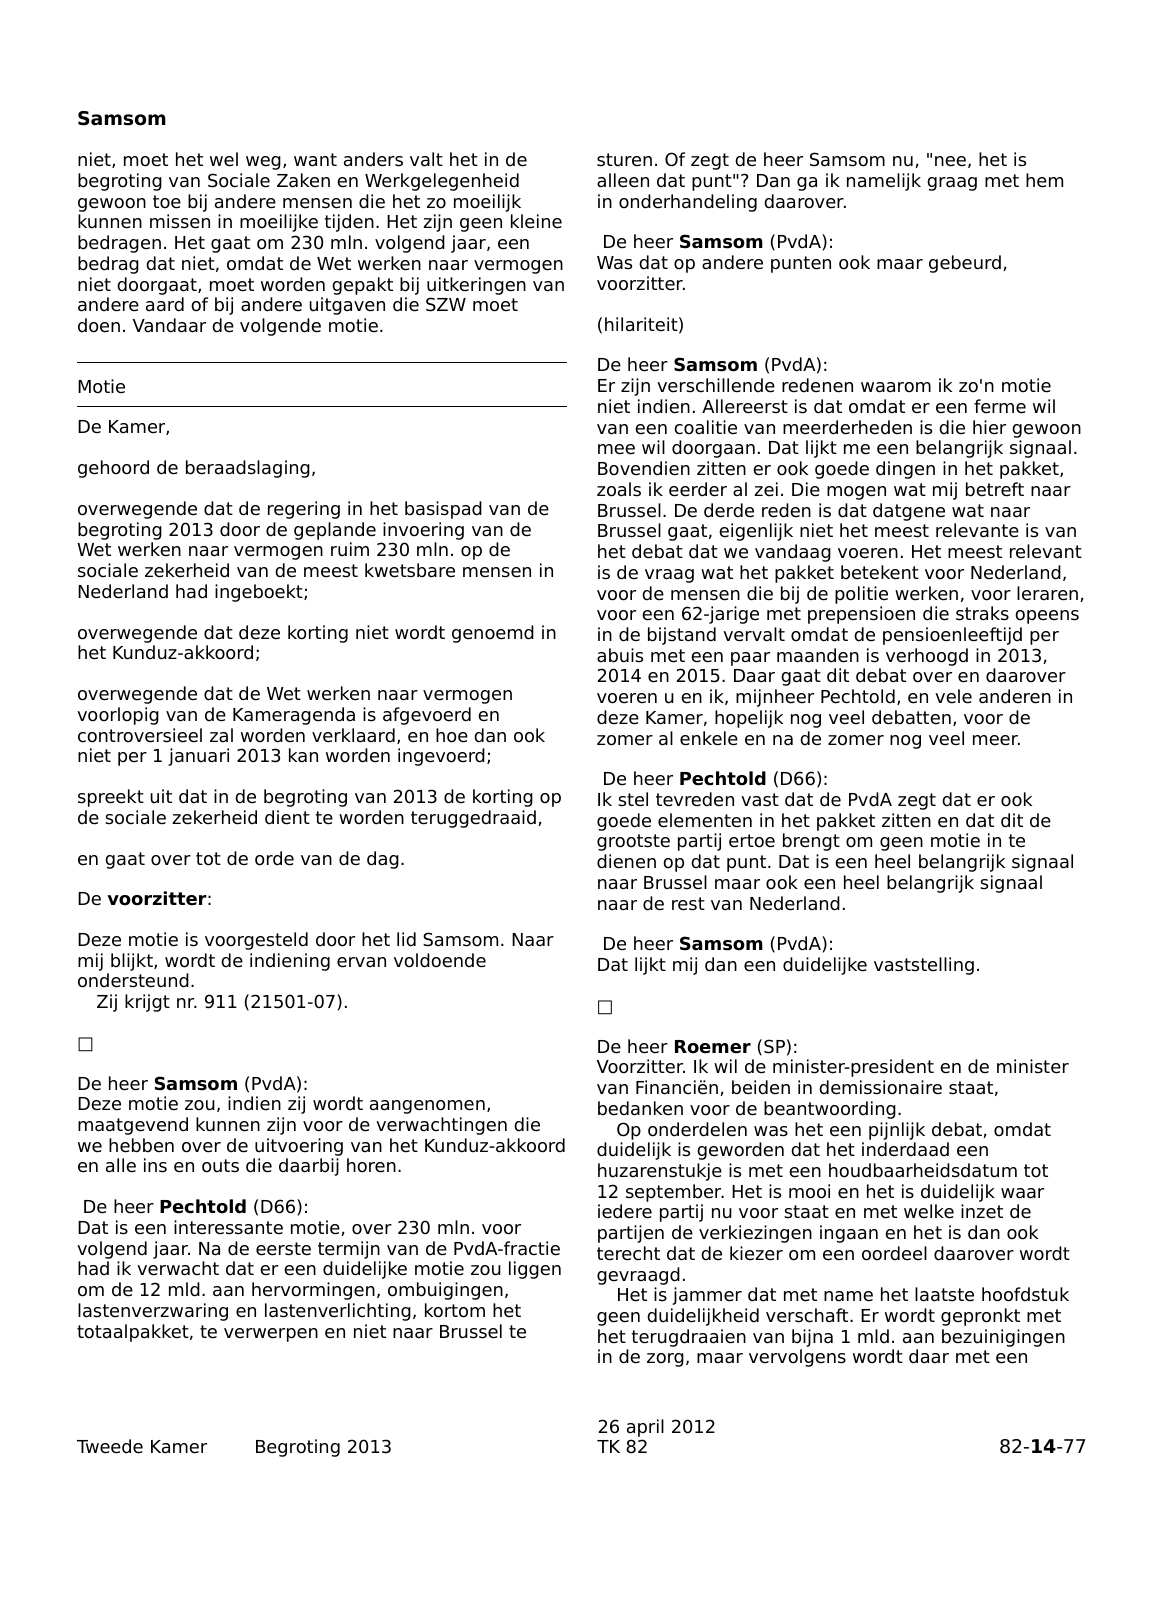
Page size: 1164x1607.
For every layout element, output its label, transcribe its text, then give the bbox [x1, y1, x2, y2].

text Deze motie is voorgesteld door het lid Samsom. Naar mij blijkt, wordt de indiening ervan voldoende ondersteund. [77, 930, 567, 992]
text overwegende dat deze korting niet wordt genoemd in het Kunduz-akkoord; [77, 622, 567, 664]
text De heer Pechtold (D66): [77, 1197, 567, 1218]
text Motie [77, 377, 567, 397]
text spreekt uit dat in de begroting van 2013 de korting op de sociale zekerheid dient te worden teruggedraaid, [77, 787, 567, 828]
text De heer Pechtold (D66): [596, 769, 1087, 790]
text De Kamer, [77, 417, 567, 438]
text Op onderdelen was het een pijnlijk debat, omdat duidelijk is geworden dat het inderdaad een huzarenstukje is met een houdbaarheidsdatum tot 12 september. Het is mooi en het is duidelijk waar iedere partij nu voor staat en met welke inzet de partijen de verkiezingen ingaan en het is dan ook terecht dat de kiezer om een oordeel daarover wordt gevraagd. [596, 1119, 1087, 1285]
text Ik stel tevreden vast dat de PvdA zegt dat er ook goede elementen in het pakket zitten en dat dit de grootste partij ertoe brengt om geen motie in te dienen op dat punt. Dat is een heel belangrijk signaal naar Brussel maar ook een heel belangrijk signaal naar de rest van Nederland. [596, 790, 1087, 914]
text □ [77, 1033, 567, 1053]
text Dat is een interessante motie, over 230 mln. voor volgend jaar. Na de eerste termijn van de PvdA-fractie had ik verwacht dat er een duidelijke motie zou liggen om de 12 mld. aan hervormingen, ombuigingen, lastenverzwaring en lastenverlichting, kortom het totaalpakket, te verwerpen en niet naar Brussel te [77, 1218, 567, 1342]
text De heer Samsom (PvdA): [596, 232, 1087, 253]
text Deze motie zou, indien zij wordt aangenomen, maatgevend kunnen zijn voor de verwachtingen die we hebben over de uitvoering van het Kunduz-akkoord en alle ins en outs die daarbij horen. [77, 1094, 567, 1177]
text Was dat op andere punten ook maar gebeurd, voorzitter. [596, 253, 1087, 294]
text overwegende dat de regering in het basispad van de begroting 2013 door de geplande invoering van de Wet werken naar vermogen ruim 230 mln. op de sociale zekerheid van de meest kwetsbare mensen in Nederland had ingeboekt; [77, 499, 567, 602]
text Er zijn verschillende redenen waarom ik zo'n motie niet indien. Allereerst is dat omdat er een ferme wil van een coalitie van meerderheden is die hier gewoon mee wil doorgaan. Dat lijkt me een belangrijk signaal. Bovendien zitten er ook goede dingen in het pakket, zoals ik eerder al zei. Die mogen wat mij betreft naar Brussel. De derde reden is dat datgene wat naar Brussel gaat, eigenlijk niet het meest relevante is van het debat dat we vandaag voeren. Het meest relevant is de vraag wat het pakket betekent voor Nederland, voor de mensen die bij de politie werken, voor leraren, voor een 62-jarige met prepensioen die straks opeens in de bijstand vervalt omdat de pensioenleeftijd per abuis met een paar maanden is verhoogd in 2013, 2014 en 2015. Daar gaat dit debat over en daarover voeren u en ik, mijnheer Pechtold, en vele anderen in deze Kamer, hopelijk nog veel debatten, voor de zomer al enkele en na de zomer nog veel meer. [596, 376, 1087, 749]
text De heer Samsom (PvdA): [596, 934, 1087, 955]
text De heer Samsom (PvdA): [77, 1073, 567, 1094]
text De voorzitter: [77, 889, 567, 910]
text De heer Samsom (PvdA): [596, 355, 1087, 376]
text □ [596, 996, 1087, 1016]
text Dat lijkt mij dan een duidelijke vaststelling. [596, 955, 1087, 976]
text en gaat over tot de orde van de dag. [77, 848, 567, 869]
text Het is jammer dat met name het laatste hoofdstuk geen duidelijkheid verschaft. Er wordt gepronkt met het terugdraaien van bijna 1 mld. aan bezuinigingen in de zorg, maar vervolgens wordt daar met een [596, 1285, 1087, 1368]
text Zij krijgt nr. 911 (21501-07). [77, 992, 567, 1013]
text niet, moet het wel weg, want anders valt het in de begroting van Sociale Zaken en Werkgelegenheid gewoon toe bij andere mensen die het zo moeilijk kunnen missen in moeilijke tijden. Het zijn geen kleine bedragen. Het gaat om 230 mln. volgend jaar, een bedrag dat niet, omdat de Wet werken naar vermogen niet doorgaat, moet worden gepakt bij uitkeringen van andere aard of bij andere uitgaven die SZW moet doen. Vandaar de volgende motie. [77, 150, 567, 337]
text gehoord de beraadslaging, [77, 458, 567, 479]
text sturen. Of zegt de heer Samsom nu, "nee, het is alleen dat punt"? Dan ga ik namelijk graag met hem in onderhandeling daarover. [596, 150, 1087, 212]
text overwegende dat de Wet werken naar vermogen voorlopig van de Kameragenda is afgevoerd en controversieel zal worden verklaard, en hoe dan ook niet per 1 januari 2013 kan worden ingevoerd; [77, 684, 567, 767]
text Voorzitter. Ik wil de minister-president en de minister van Financiën, beiden in demissionaire staat, bedanken voor de beantwoording. [596, 1057, 1087, 1119]
text De heer Roemer (SP): [596, 1036, 1087, 1057]
text (hilariteit) [596, 314, 1087, 335]
